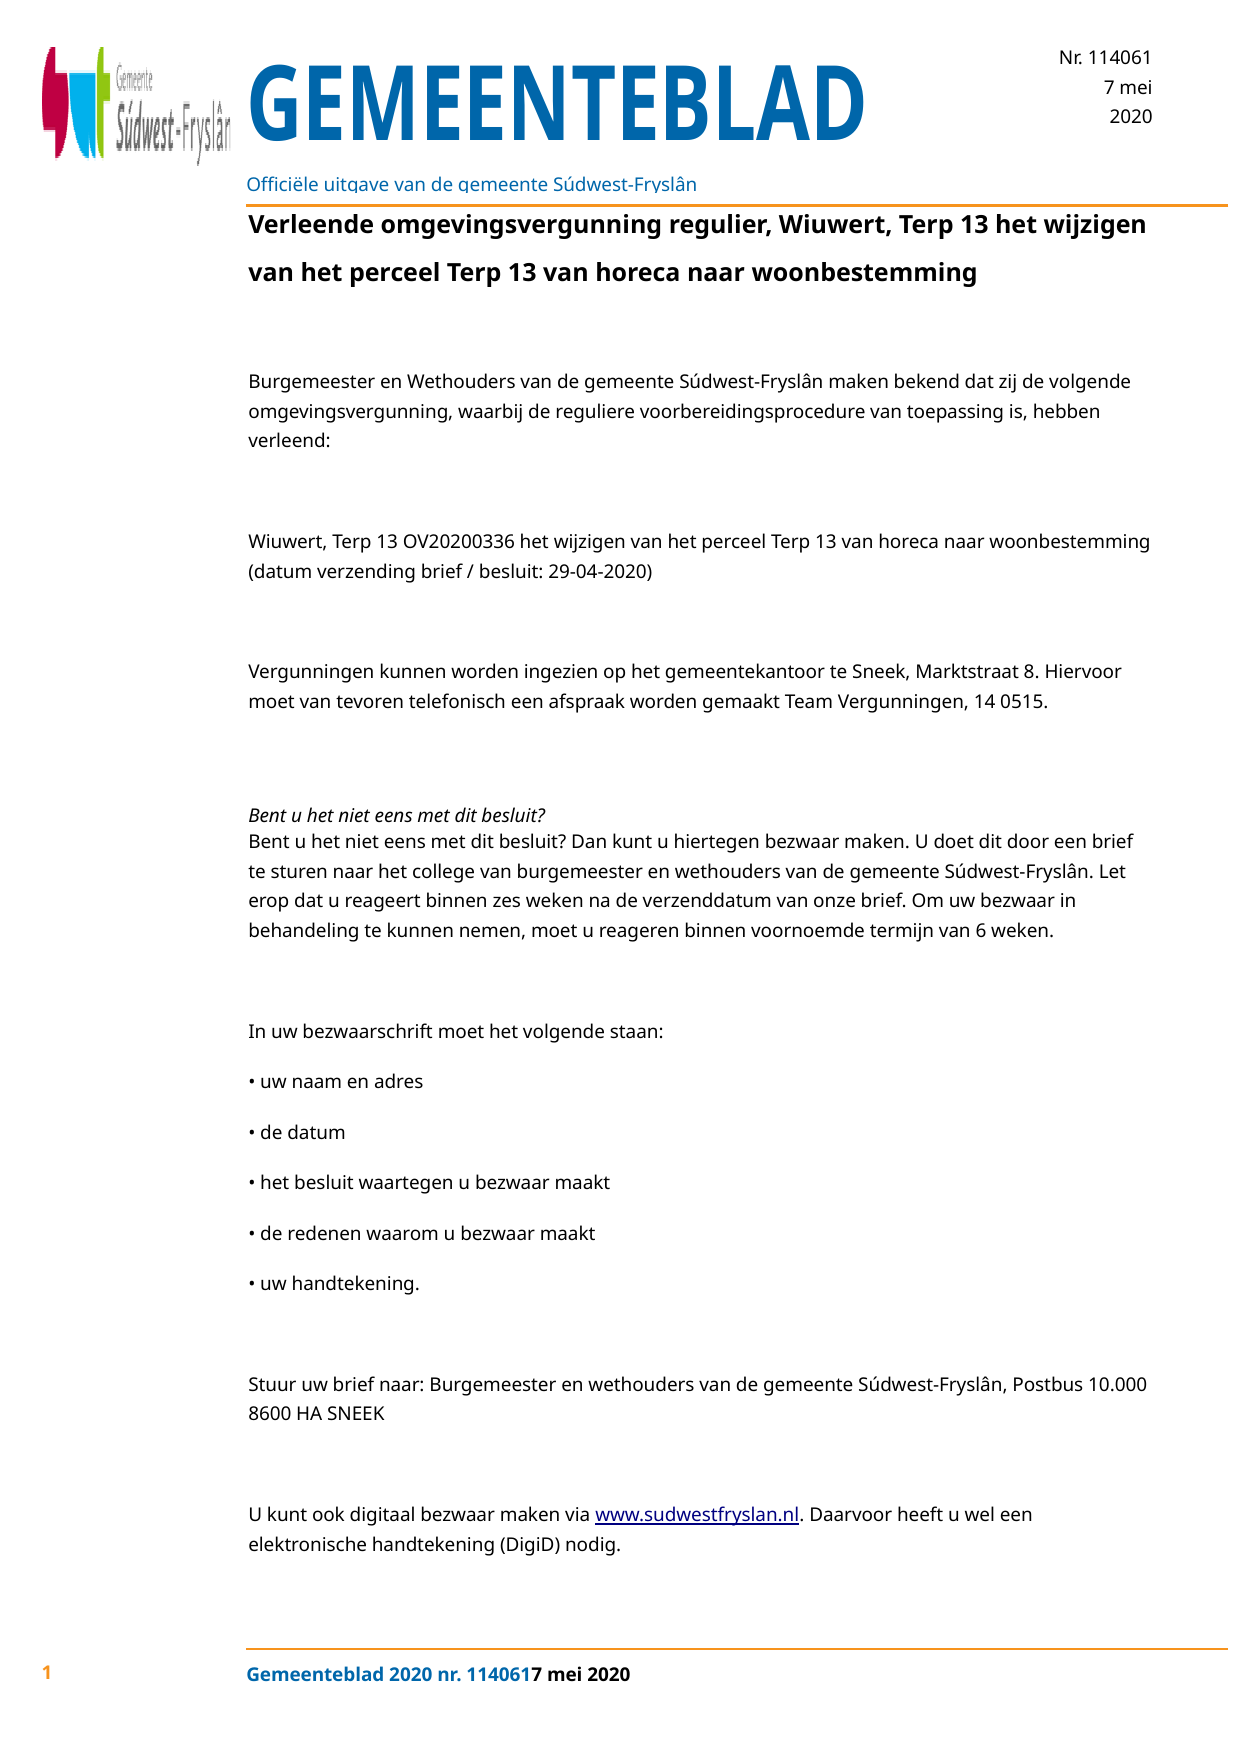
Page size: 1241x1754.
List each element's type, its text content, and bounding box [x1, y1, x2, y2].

text In uw bezwaarschrift moet het volgende staan: [248, 1018, 1152, 1044]
text • de redenen waarom u bezwaar maakt [248, 1220, 1152, 1245]
text Wiuwert, Terp 13 OV20200336 het wijzigen van het perceel Terp 13 van horeca naar woonbestemming (datum verzending brief / besluit: 29-04-2020) [248, 528, 1152, 584]
text • de datum [248, 1119, 1152, 1144]
text • het besluit waartegen u bezwaar maakt [248, 1169, 1152, 1195]
text Verleende omgevingsvergunning regulier, Wiuwert, Terp 13 het wijzigen van het perceel Terp 13 van horeca naar woonbestemming [248, 207, 1152, 288]
picture [41, 47, 231, 172]
text Bent u het niet eens met dit besluit? [248, 803, 1152, 828]
text U kunt ook digitaal bezwaar maken via www.sudwestfryslan.nl. Daarvoor heeft u wel een elektronische handtekening (DigiD) nodig. [248, 1501, 1152, 1557]
text • uw handtekening. [248, 1270, 1152, 1296]
text Bent u het niet eens met dit besluit? Dan kunt u hiertegen bezwaar maken. U doet dit door een brief te sturen naar het college van burgemeester en wethouders van de gemeente Súdwest-Fryslân. Let erop dat u reageert binnen zes weken na de verzenddatum van onze brief. Om uw bezwaar in behandeling te kunnen nemen, moet u reageren binnen voornoemde termijn van 6 weken. [248, 828, 1152, 943]
text Stuur uw brief naar: Burgemeester en wethouders van de gemeente Súdwest-Fryslân, Postbus 10.000 8600 HA SNEEK [248, 1371, 1152, 1426]
text Burgemeester en Wethouders van de gemeente Súdwest-Fryslân maken bekend dat zij de volgende omgevingsvergunning, waarbij de reguliere voorbereidingsprocedure van toepassing is, hebben verleend: [248, 368, 1152, 453]
text • uw naam en adres [248, 1068, 1152, 1094]
text Vergunningen kunnen worden ingezien op het gemeentekantoor te Sneek, Marktstraat 8. Hiervoor moet van tevoren telefonisch een afspraak worden gemaakt Team Vergunningen, 14 0515. [248, 659, 1152, 714]
